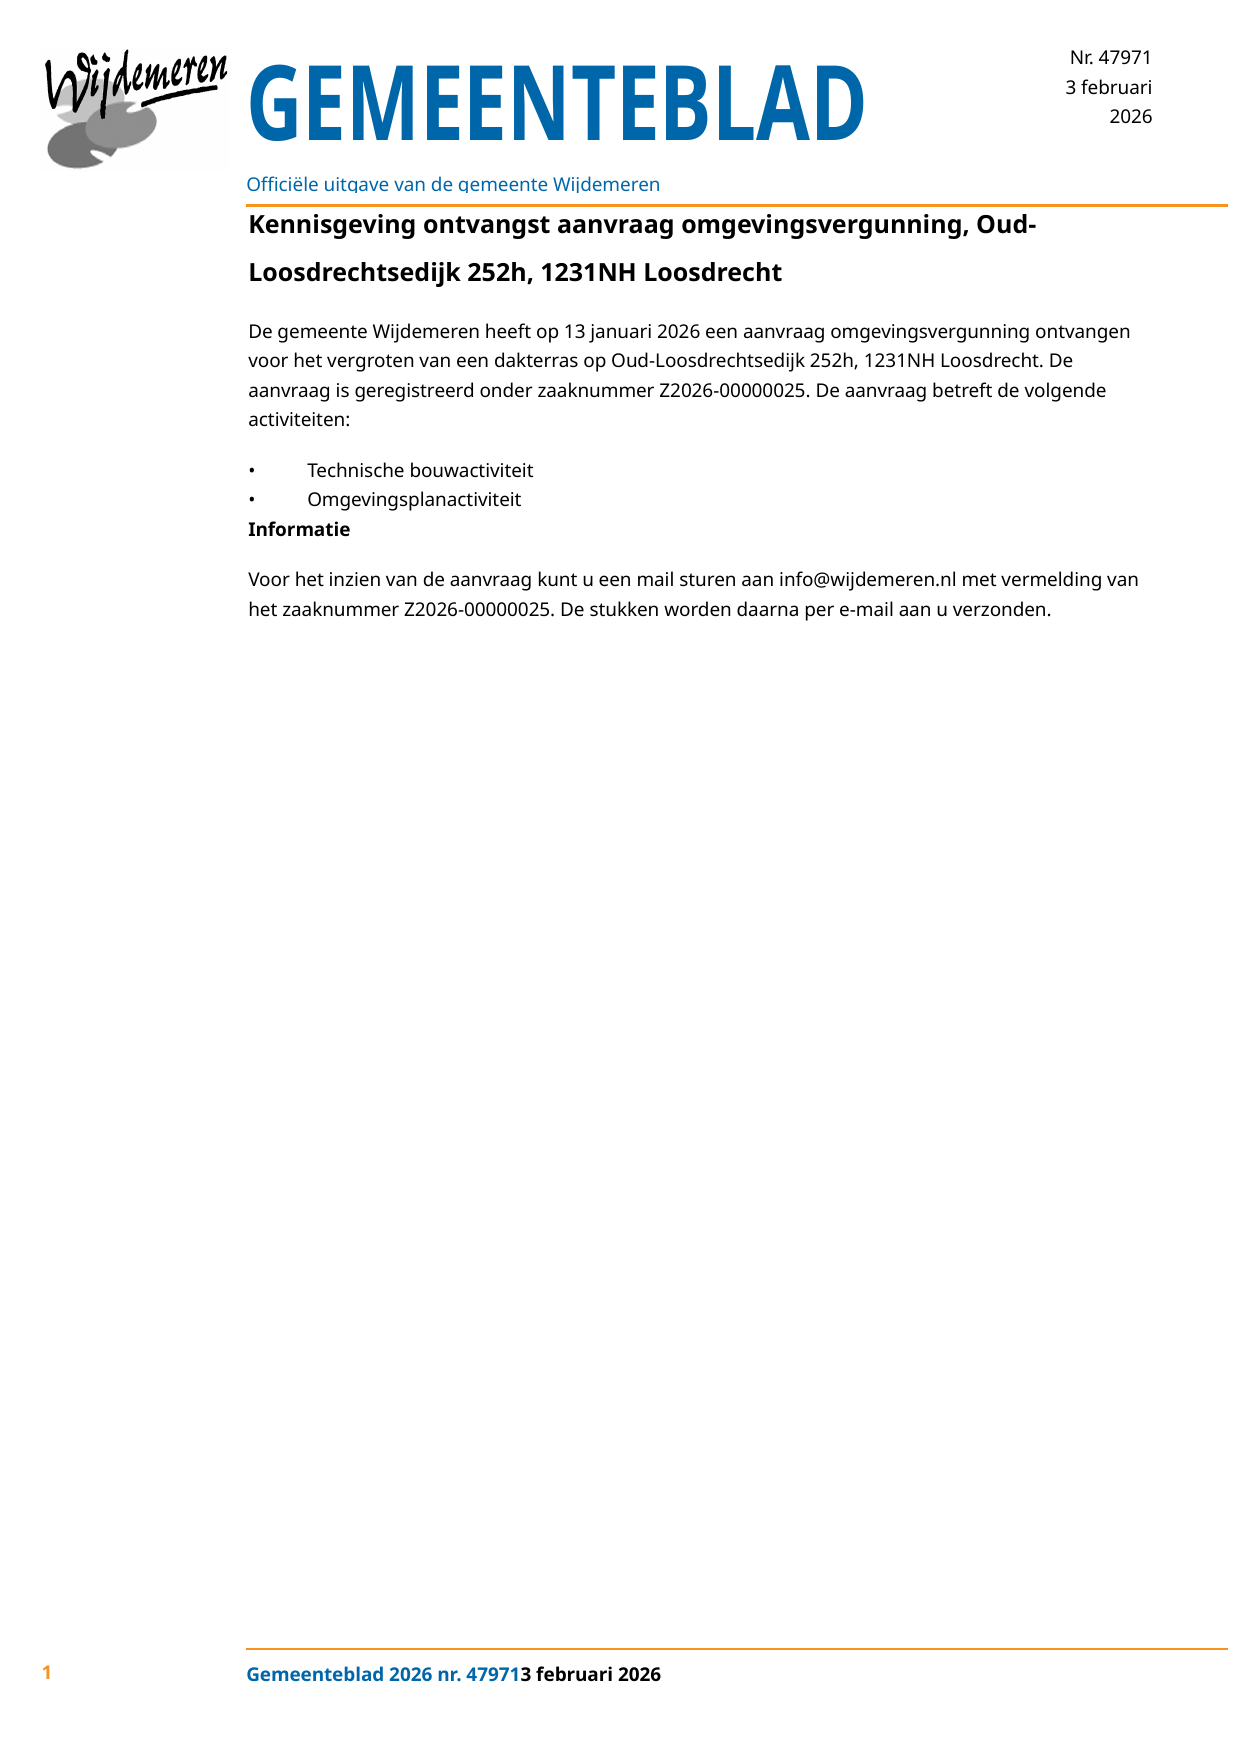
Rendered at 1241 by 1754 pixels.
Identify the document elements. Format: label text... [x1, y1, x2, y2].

text Voor het inzien van de aanvraag kunt u een mail sturen aan info@wijdemeren.nl met vermelding van het zaaknummer Z2026-00000025. De stukken worden daarna per e-mail aan u verzonden. [248, 567, 1152, 622]
text De gemeente Wijdemeren heeft op 13 januari 2026 een aanvraag omgevingsvergunning ontvangen voor het vergroten van een dakterras op Oud-Loosdrechtsedijk 252h, 1231NH Loosdrecht. De aanvraag is geregistreerd onder zaaknummer Z2026-00000025. De aanvraag betreft de volgende activiteiten: [248, 318, 1152, 432]
text Informatie [248, 516, 1152, 542]
list Omgevingsplanactiviteit [248, 487, 1152, 512]
picture [41, 47, 231, 172]
text Kennisgeving ontvangst aanvraag omgevingsvergunning, Oud-Loosdrechtsedijk 252h, 1231NH Loosdrecht [248, 207, 1152, 288]
list Technische bouwactiviteit [248, 457, 1152, 483]
